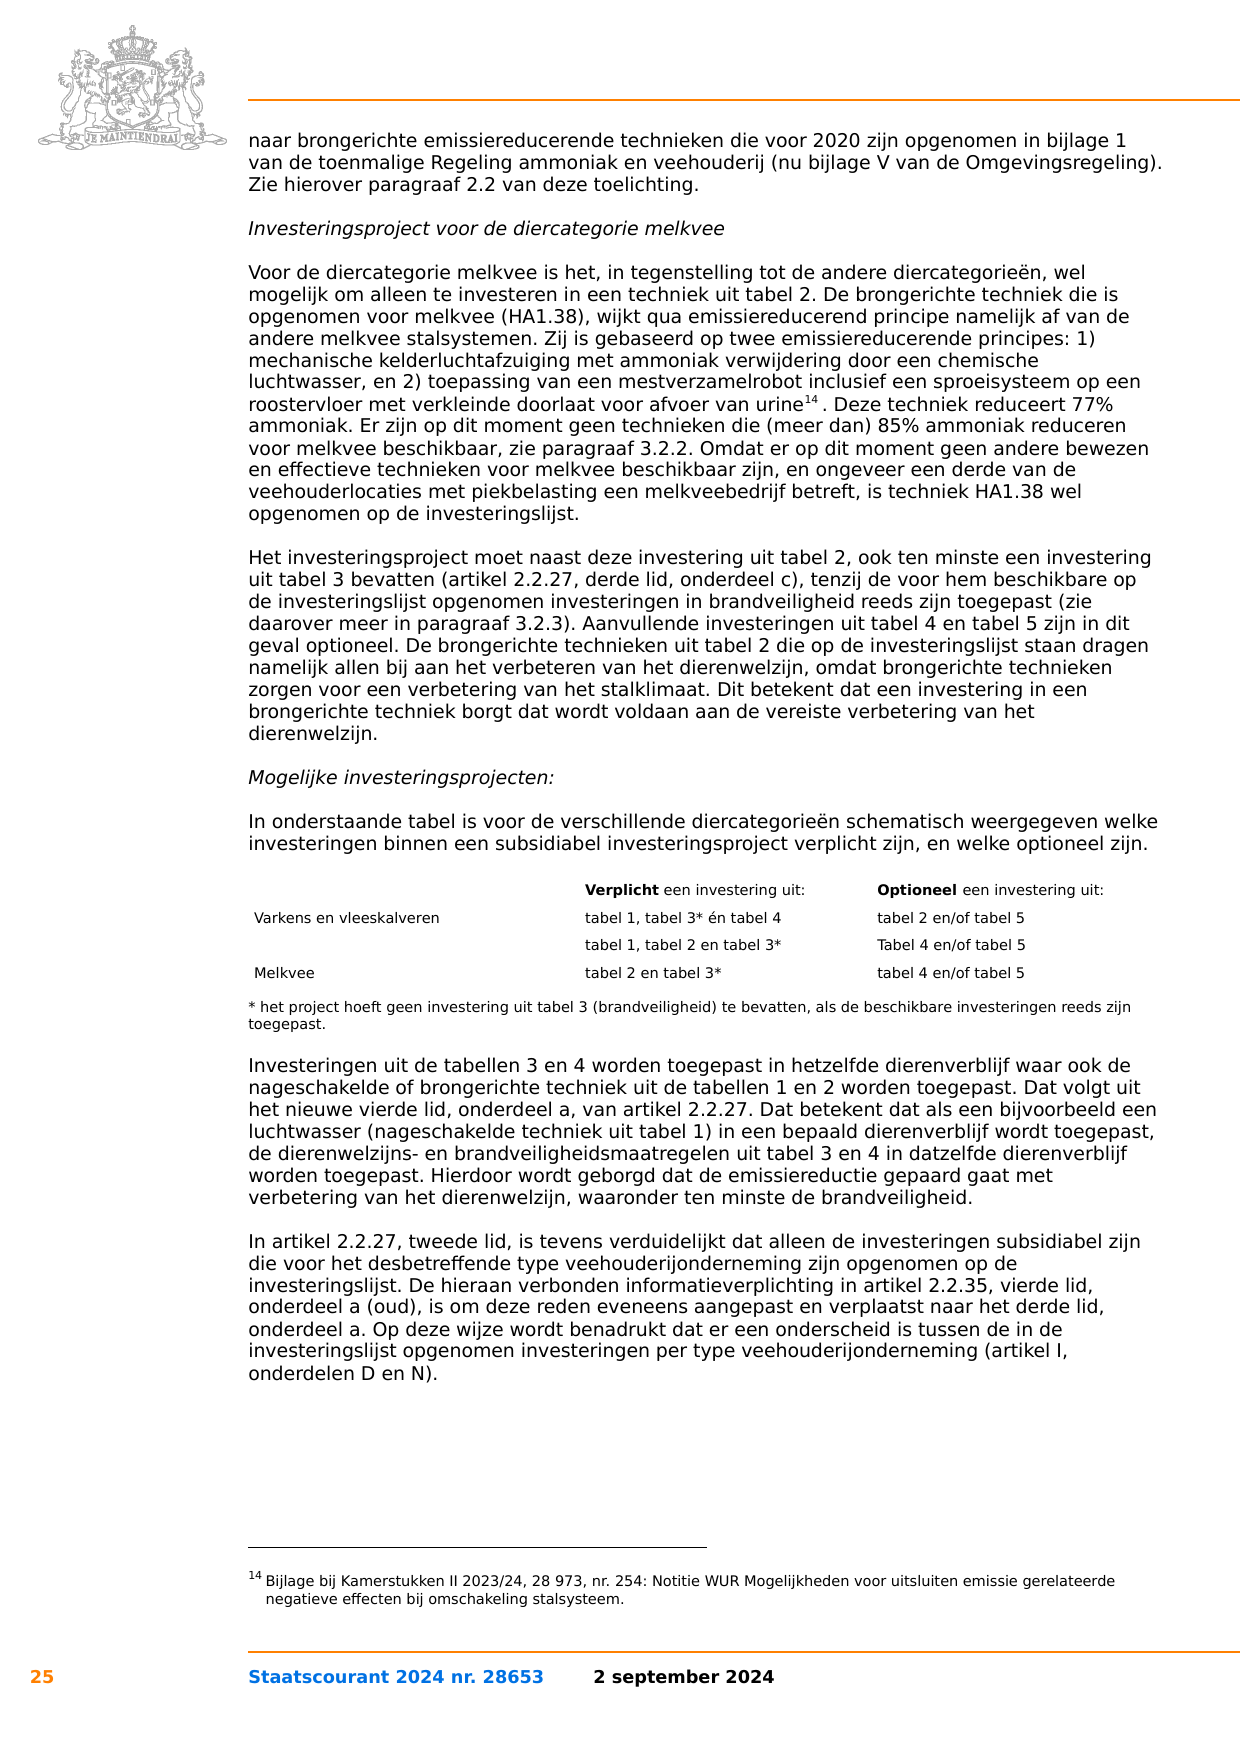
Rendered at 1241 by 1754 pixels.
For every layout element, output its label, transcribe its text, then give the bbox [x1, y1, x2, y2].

table_cell tabel 2 en tabel 3* [579, 960, 871, 986]
subtitle Mogelijke investeringsprojecten: [248, 767, 1163, 789]
picture [38, 25, 227, 150]
table_cell tabel 1, tabel 3* én tabel 4 [579, 905, 871, 931]
table_cell tabel 2 en/of tabel 5 [872, 905, 1163, 931]
table_header Optioneel een investering uit: [872, 878, 1163, 904]
table_header [249, 878, 578, 904]
table_cell Melkvee [249, 960, 578, 986]
table_cell * het project hoeft geen investering uit tabel 3 (brandveiligheid) te bevatten, als de beschikbare investeringen reeds zijn toegepast. [248, 987, 1163, 1033]
text Investeringen uit de tabellen 3 en 4 worden toegepast in hetzelfde dierenverblijf waar ook de nageschakelde of brongerichte techniek uit de tabellen 1 en 2 worden toegepast. Dat volgt uit het nieuwe vierde lid, onderdeel a, van artikel 2.2.27. Dat betekent dat als een bijvoorbeeld een luchtwasser (nageschakelde techniek uit tabel 1) in een bepaald dierenverblijf wordt toegepast, de dierenwelzijns- en brandveiligheidsmaatregelen uit tabel 3 en 4 in datzelfde dierenverblijf worden toegepast. Hierdoor wordt geborgd dat de emissiereductie gepaard gaat met verbetering van het dierenwelzijn, waaronder ten minste de brandveiligheid. [248, 1055, 1163, 1209]
table_cell Tabel 4 en/of tabel 5 [872, 933, 1163, 959]
text Het investeringsproject moet naast deze investering uit tabel 2, ook ten minste een investering uit tabel 3 bevatten (artikel 2.2.27, derde lid, onderdeel c), tenzij de voor hem beschikbare op de investeringslijst opgenomen investeringen in brandveiligheid reeds zijn toegepast (zie daarover meer in paragraaf 3.2.3). Aanvullende investeringen uit tabel 4 en tabel 5 zijn in dit geval optioneel. De brongerichte technieken uit tabel 2 die op de investeringslijst staan dragen namelijk allen bij aan het verbeteren van het dierenwelzijn, omdat brongerichte technieken zorgen voor een verbetering van het stalklimaat. Dit betekent dat een investering in een brongerichte techniek borgt dat wordt voldaan aan de vereiste verbetering van het dierenwelzijn. [248, 547, 1163, 745]
table_cell tabel 4 en/of tabel 5 [872, 960, 1163, 986]
table_header Verplicht een investering uit: [579, 878, 871, 904]
text In artikel 2.2.27, tweede lid, is tevens verduidelijkt dat alleen de investeringen subsidiabel zijn die voor het desbetreffende type veehouderijonderneming zijn opgenomen op de investeringslijst. De hieraan verbonden informatieverplichting in artikel 2.2.35, vierde lid, onderdeel a (oud), is om deze reden eveneens aangepast en verplaatst naar het derde lid, onderdeel a. Op deze wijze wordt benadrukt dat er een onderscheid is tussen de in de investeringslijst opgenomen investeringen per type veehouderijonderneming (artikel I, onderdelen D en N). [248, 1231, 1163, 1384]
table_cell [249, 933, 578, 959]
table_cell Varkens en vleeskalveren [249, 905, 578, 931]
text Bijlage bij Kamerstukken II 2023/24, 28 973, nr. 254: Notitie WUR Mogelijkheden voor uitsluiten emissie gerelateerde negatieve effecten bij omschakeling stalsysteem. [248, 1569, 1163, 1608]
text naar brongerichte emissiereducerende technieken die voor 2020 zijn opgenomen in bijlage 1 van de toenmalige Regeling ammoniak en veehouderij (nu bijlage V van de Omgevingsregeling). Zie hierover paragraaf 2.2 van deze toelichting. [248, 130, 1163, 196]
table_cell tabel 1, tabel 2 en tabel 3* [579, 933, 871, 959]
subtitle Investeringsproject voor de diercategorie melkvee [248, 218, 1163, 240]
text Voor de diercategorie melkvee is het, in tegenstelling tot de andere diercategorieën, wel mogelijk om alleen te investeren in een techniek uit tabel 2. De brongerichte techniek die is opgenomen voor melkvee (HA1.38), wijkt qua emissiereducerend principe namelijk af van de andere melkvee stalsystemen. Zij is gebaseerd op twee emissiereducerende principes: 1) mechanische kelderluchtafzuiging met ammoniak verwijdering door een chemische luchtwasser, en 2) toepassing van een mestverzamelrobot inclusief een sproeisysteem op een roostervloer met verkleinde doorlaat voor afvoer van urine. Deze techniek reduceert 77% ammoniak. Er zijn op dit moment geen technieken die (meer dan) 85% ammoniak reduceren voor melkvee beschikbaar, zie paragraaf 3.2.2. Omdat er op dit moment geen andere bewezen en effectieve technieken voor melkvee beschikbaar zijn, en ongeveer een derde van de veehouderlocaties met piekbelasting een melkveebedrijf betreft, is techniek HA1.38 wel opgenomen op de investeringslijst. [248, 262, 1163, 525]
text In onderstaande tabel is voor de verschillende diercategorieën schematisch weergegeven welke investeringen binnen een subsidiabel investeringsproject verplicht zijn, en welke optioneel zijn. [248, 811, 1163, 855]
